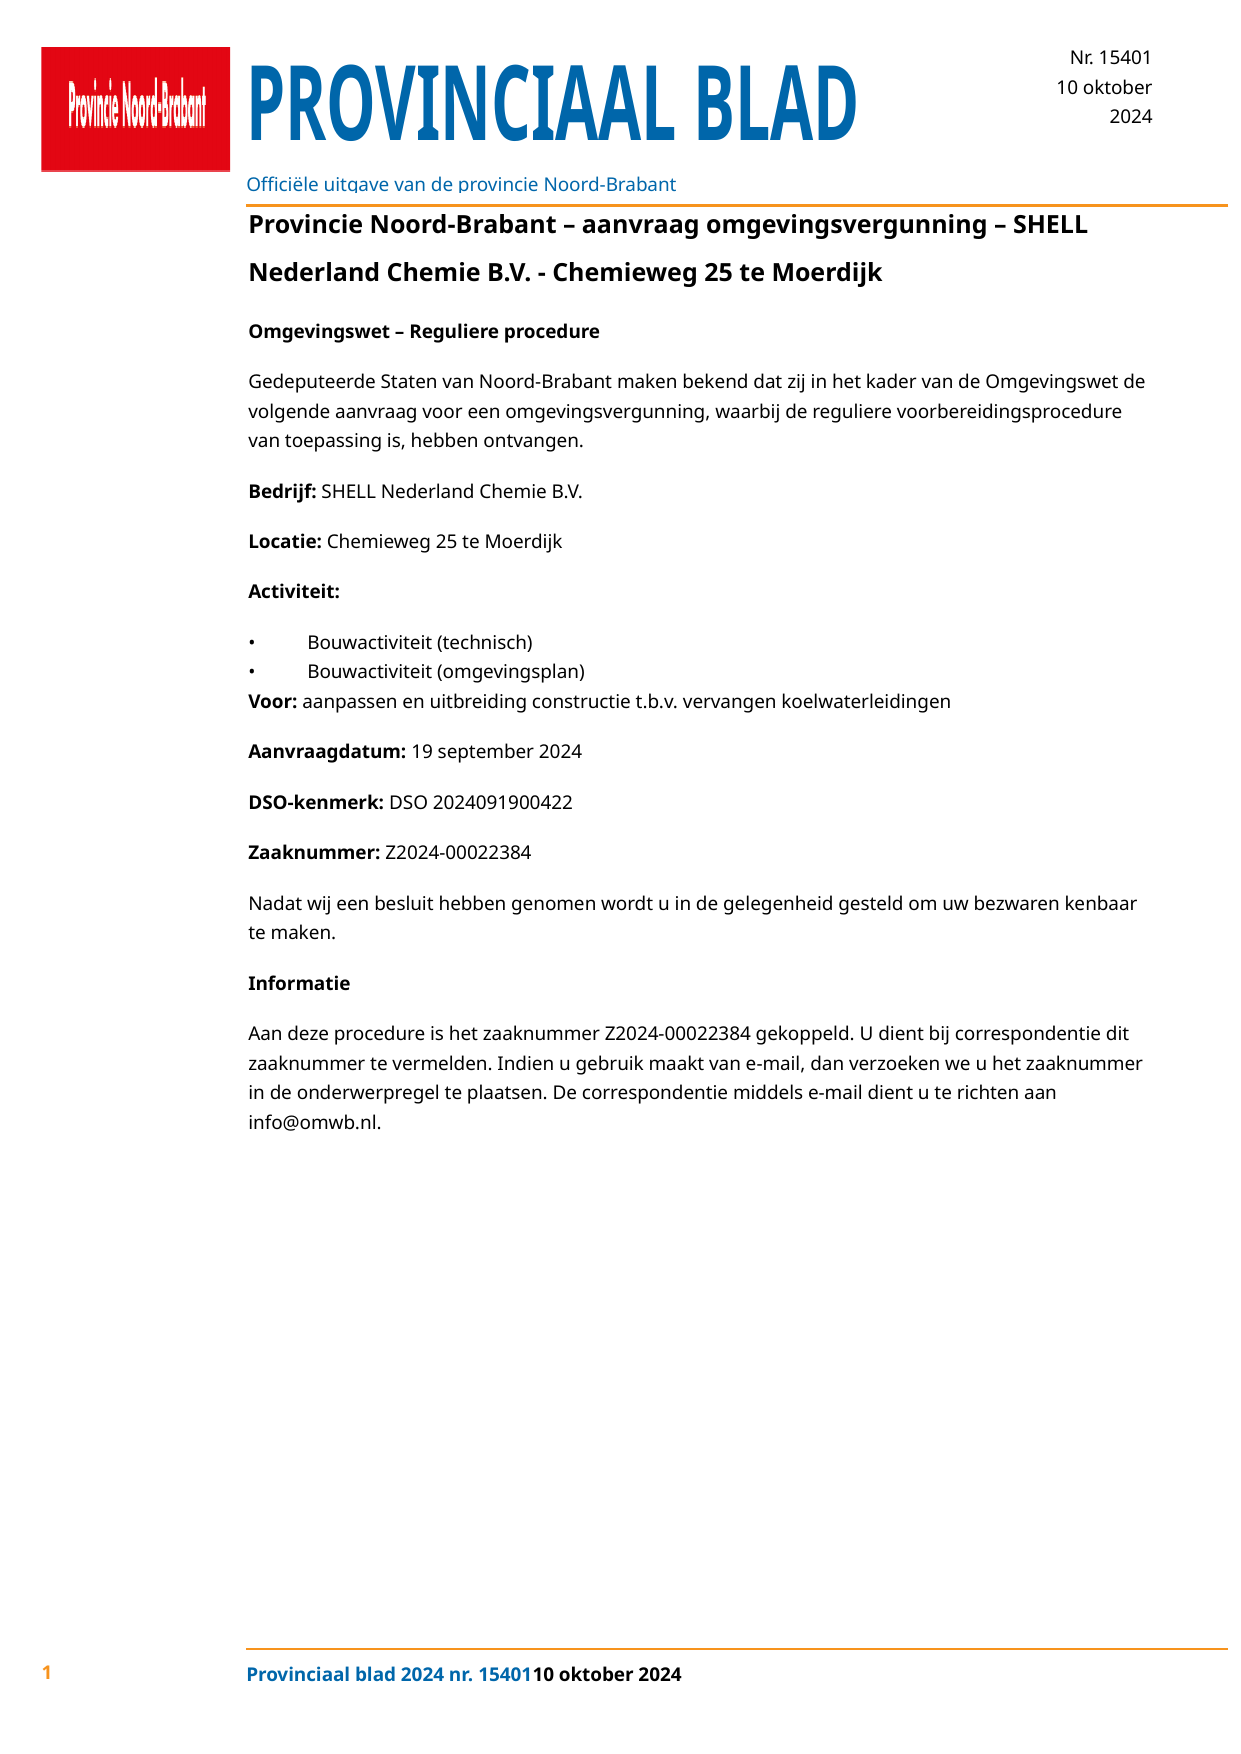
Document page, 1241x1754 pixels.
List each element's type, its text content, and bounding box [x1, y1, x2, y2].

list Bouwactiviteit (omgevingsplan) [248, 659, 1152, 684]
text Provincie Noord-Brabant – aanvraag omgevingsvergunning – SHELL Nederland Chemie B.V. - Chemieweg 25 te Moerdijk [248, 207, 1152, 288]
text Zaaknummer: Z2024-00022384 [248, 839, 1152, 865]
text Nadat wij een besluit hebben genomen wordt u in de gelegenheid gesteld om uw bezwaren kenbaar te maken. [248, 890, 1152, 945]
text Voor: aanpassen en uitbreiding constructie t.b.v. vervangen koelwaterleidingen [248, 688, 1152, 714]
list Bouwactiviteit (technisch) [248, 629, 1152, 655]
text Locatie: Chemieweg 25 te Moerdijk [248, 528, 1152, 554]
picture [41, 47, 231, 172]
text Omgevingswet – Reguliere procedure [248, 318, 1152, 344]
text Informatie [248, 970, 1152, 996]
text Aanvraagdatum: 19 september 2024 [248, 739, 1152, 764]
text Activiteit: [248, 579, 1152, 604]
text Bedrijf: SHELL Nederland Chemie B.V. [248, 478, 1152, 504]
text Aan deze procedure is het zaaknummer Z2024-00022384 gekoppeld. U dient bij correspondentie dit zaaknummer te vermelden. Indien u gebruik maakt van e-mail, dan verzoeken we u het zaaknummer in de onderwerpregel te plaatsen. De correspondentie middels e-mail dient u te richten aan info@omwb.nl. [248, 1020, 1152, 1135]
text Gedeputeerde Staten van Noord-Brabant maken bekend dat zij in het kader van de Omgevingswet de volgende aanvraag voor een omgevingsvergunning, waarbij de reguliere voorbereidingsprocedure van toepassing is, hebben ontvangen. [248, 368, 1152, 453]
text DSO-kenmerk: DSO 2024091900422 [248, 789, 1152, 815]
